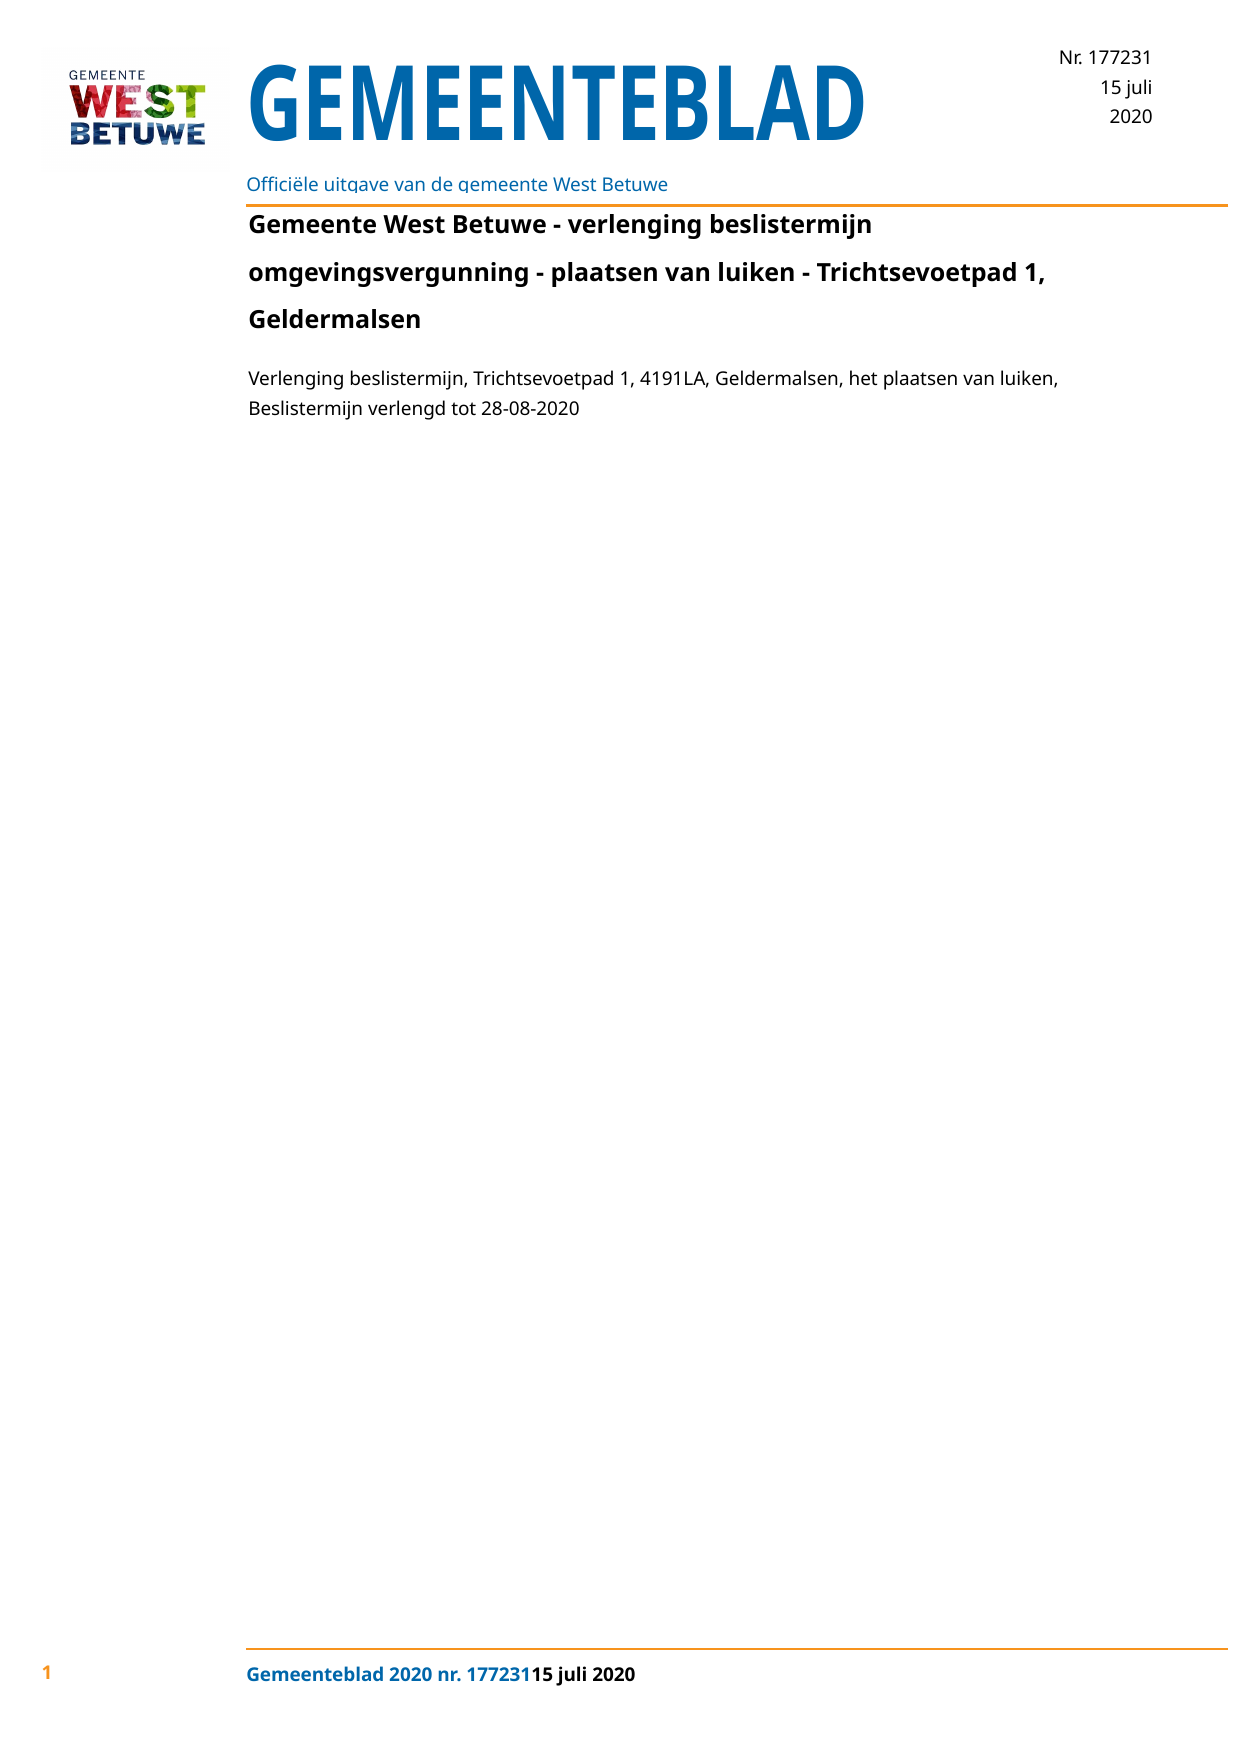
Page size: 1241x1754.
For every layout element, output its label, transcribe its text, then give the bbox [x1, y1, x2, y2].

text Verlenging beslistermijn, Trichtsevoetpad 1, 4191LA, Geldermalsen, het plaatsen van luiken, Beslistermijn verlengd tot 28-08-2020 [248, 366, 1152, 421]
picture [41, 47, 231, 172]
text Gemeente West Betuwe - verlenging beslistermijn omgevingsvergunning - plaatsen van luiken - Trichtsevoetpad 1, Geldermalsen [248, 207, 1152, 336]
